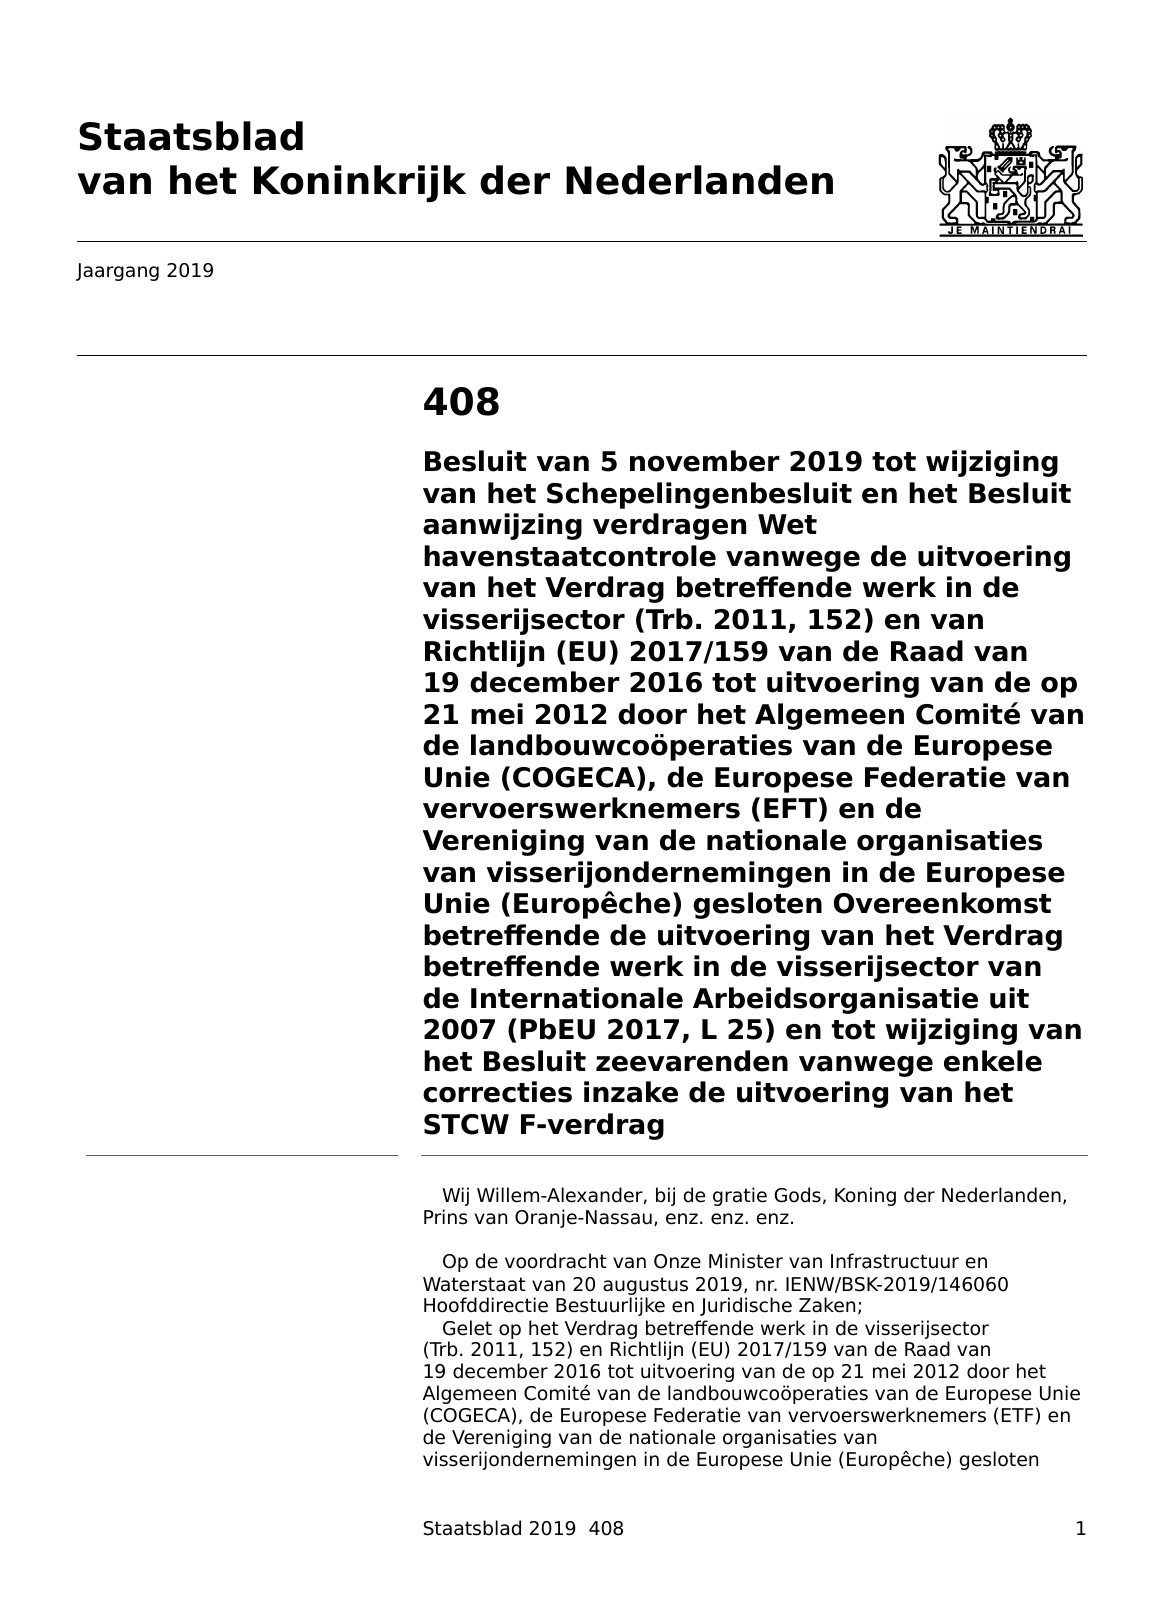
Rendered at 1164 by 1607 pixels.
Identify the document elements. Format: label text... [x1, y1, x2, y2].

text Wij Willem-Alexander, bij de gratie Gods, Koning der Nederlanden, Prins van Oranje-Nassau, enz. enz. enz. [422, 1185, 1087, 1229]
table_cell Jaargang 2019 [77, 242, 1087, 355]
subtitle 408 [422, 381, 1087, 424]
picture [936, 115, 1087, 240]
text Op de voordracht van Onze Minister van Infrastructuur en Waterstaat van 20 augustus 2019, nr. IENW/BSK-2019/146060 Hoofddirectie Bestuurlijke en Juridische Zaken; [422, 1251, 1087, 1317]
table_header Staatsblad van het Koninkrijk der Nederlanden [77, 100, 886, 241]
text Gelet op het Verdrag betreffende werk in de visserijsector (Trb. 2011, 152) en Richtlijn (EU) 2017/159 van de Raad van 19 december 2016 tot uitvoering van de op 21 mei 2012 door het Algemeen Comité van de landbouwcoöperaties van de Europese Unie (COGECA), de Europese Federatie van vervoerswerknemers (ETF) en de Vereniging van de nationale organisaties van visserijondernemingen in de Europese Unie (Europêche) gesloten [422, 1317, 1087, 1471]
table_header [886, 100, 1087, 241]
text Besluit van 5 november 2019 tot wijziging van het Schepelingenbesluit en het Besluit aanwijzing verdragen Wet havenstaatcontrole vanwege de uitvoering van het Verdrag betreffende werk in de visserijsector (Trb. 2011, 152) en van Richtlijn (EU) 2017/159 van de Raad van 19 december 2016 tot uitvoering van de op 21 mei 2012 door het Algemeen Comité van de landbouwcoöperaties van de Europese Unie (COGECA), de Europese Federatie van vervoerswerknemers (EFT) en de Vereniging van de nationale organisaties van visserijondernemingen in de Europese Unie (Europêche) gesloten Overeenkomst betreffende de uitvoering van het Verdrag betreffende werk in de visserijsector van de Internationale Arbeidsorganisatie uit 2007 (PbEU 2017, L 25) en tot wijziging van het Besluit zeevarenden vanwege enkele correcties inzake de uitvoering van het STCW F-verdrag [422, 447, 1087, 1141]
